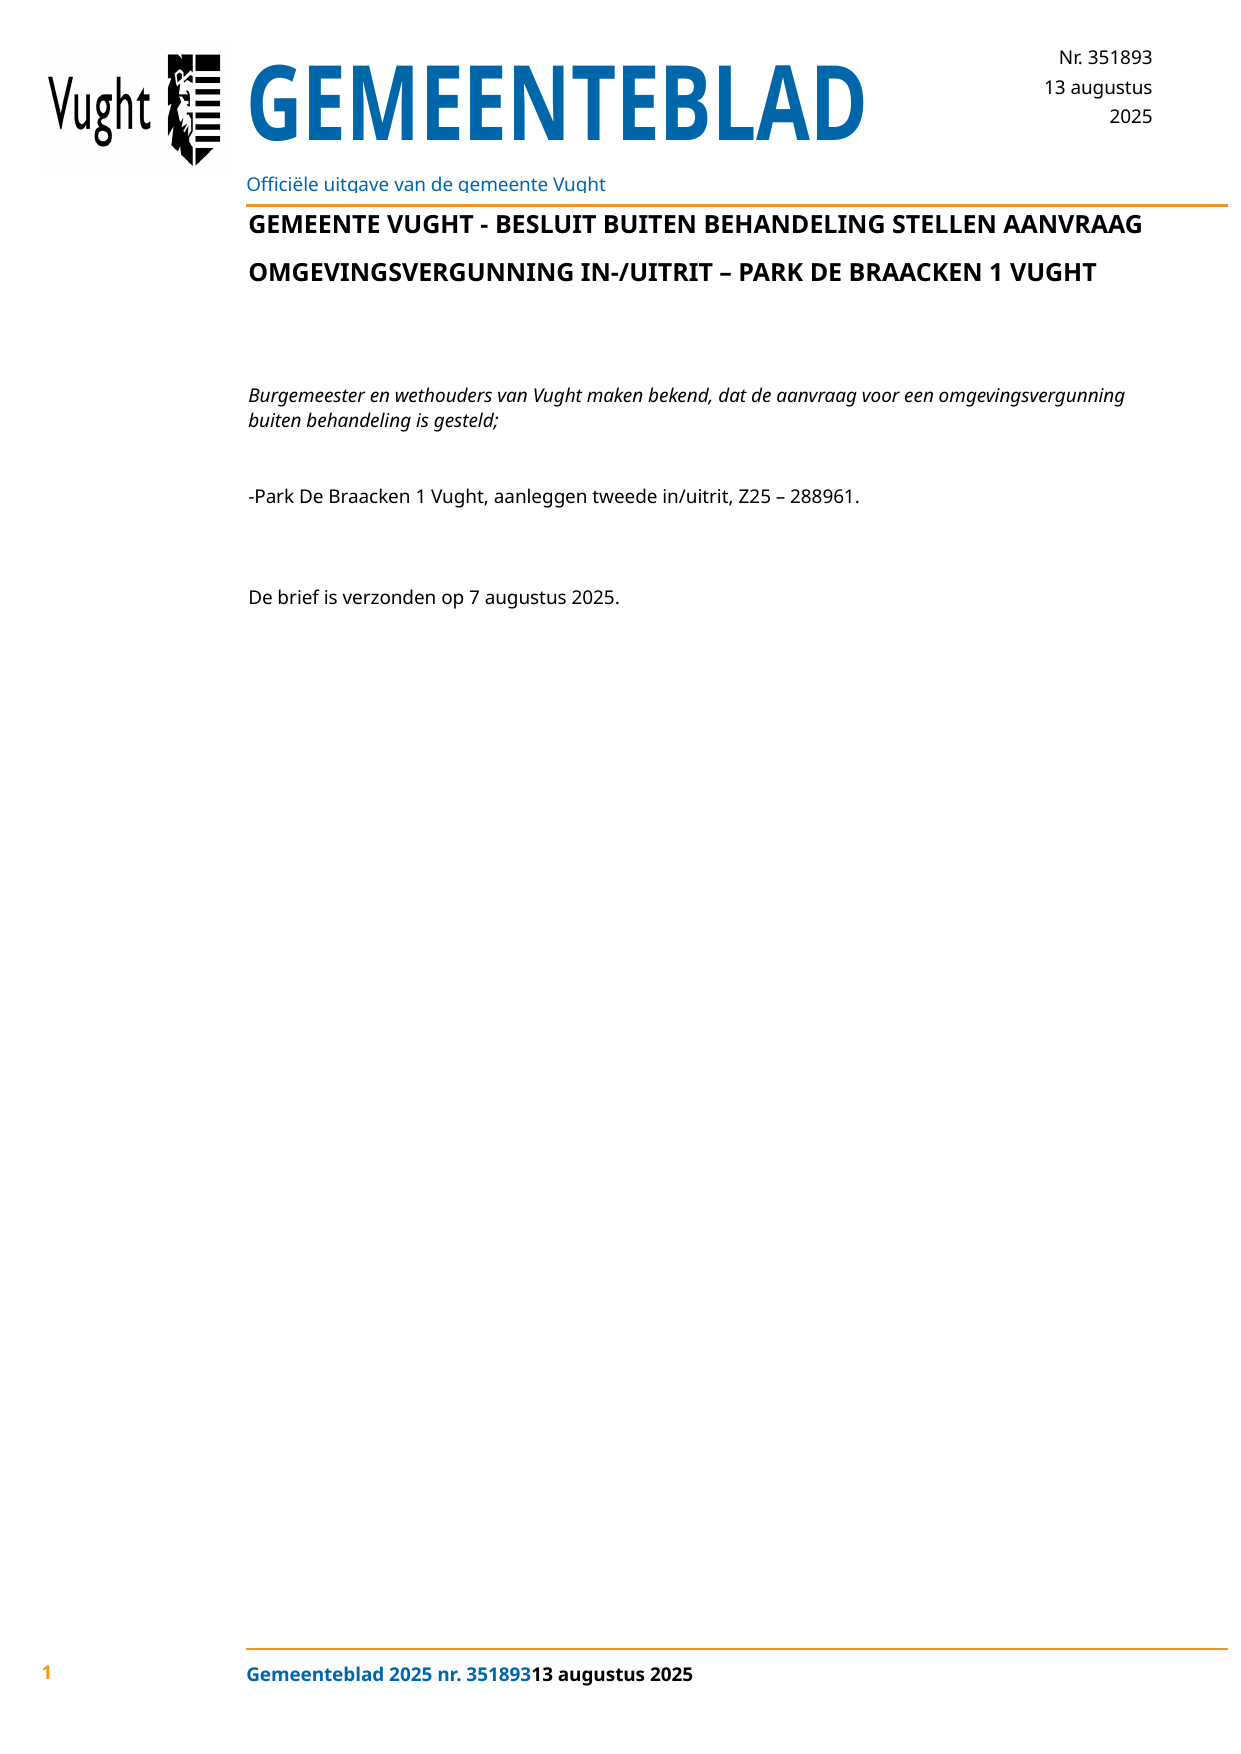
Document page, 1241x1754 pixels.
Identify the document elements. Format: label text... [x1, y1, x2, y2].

text Burgemeester en wethouders van Vught maken bekend, dat de aanvraag voor een omgevingsvergunning buiten behandeling is gesteld; [248, 382, 1152, 433]
text De brief is verzonden op 7 augustus 2025. [248, 584, 1152, 610]
picture [41, 47, 231, 172]
text GEMEENTE VUGHT - BESLUIT BUITEN BEHANDELING STELLEN AANVRAAG OMGEVINGSVERGUNNING IN-/UITRIT – PARK DE BRAACKEN 1 VUGHT [248, 207, 1152, 288]
text -Park De Braacken 1 Vught, aanleggen tweede in/uitrit, Z25 – 288961. [248, 484, 1152, 509]
